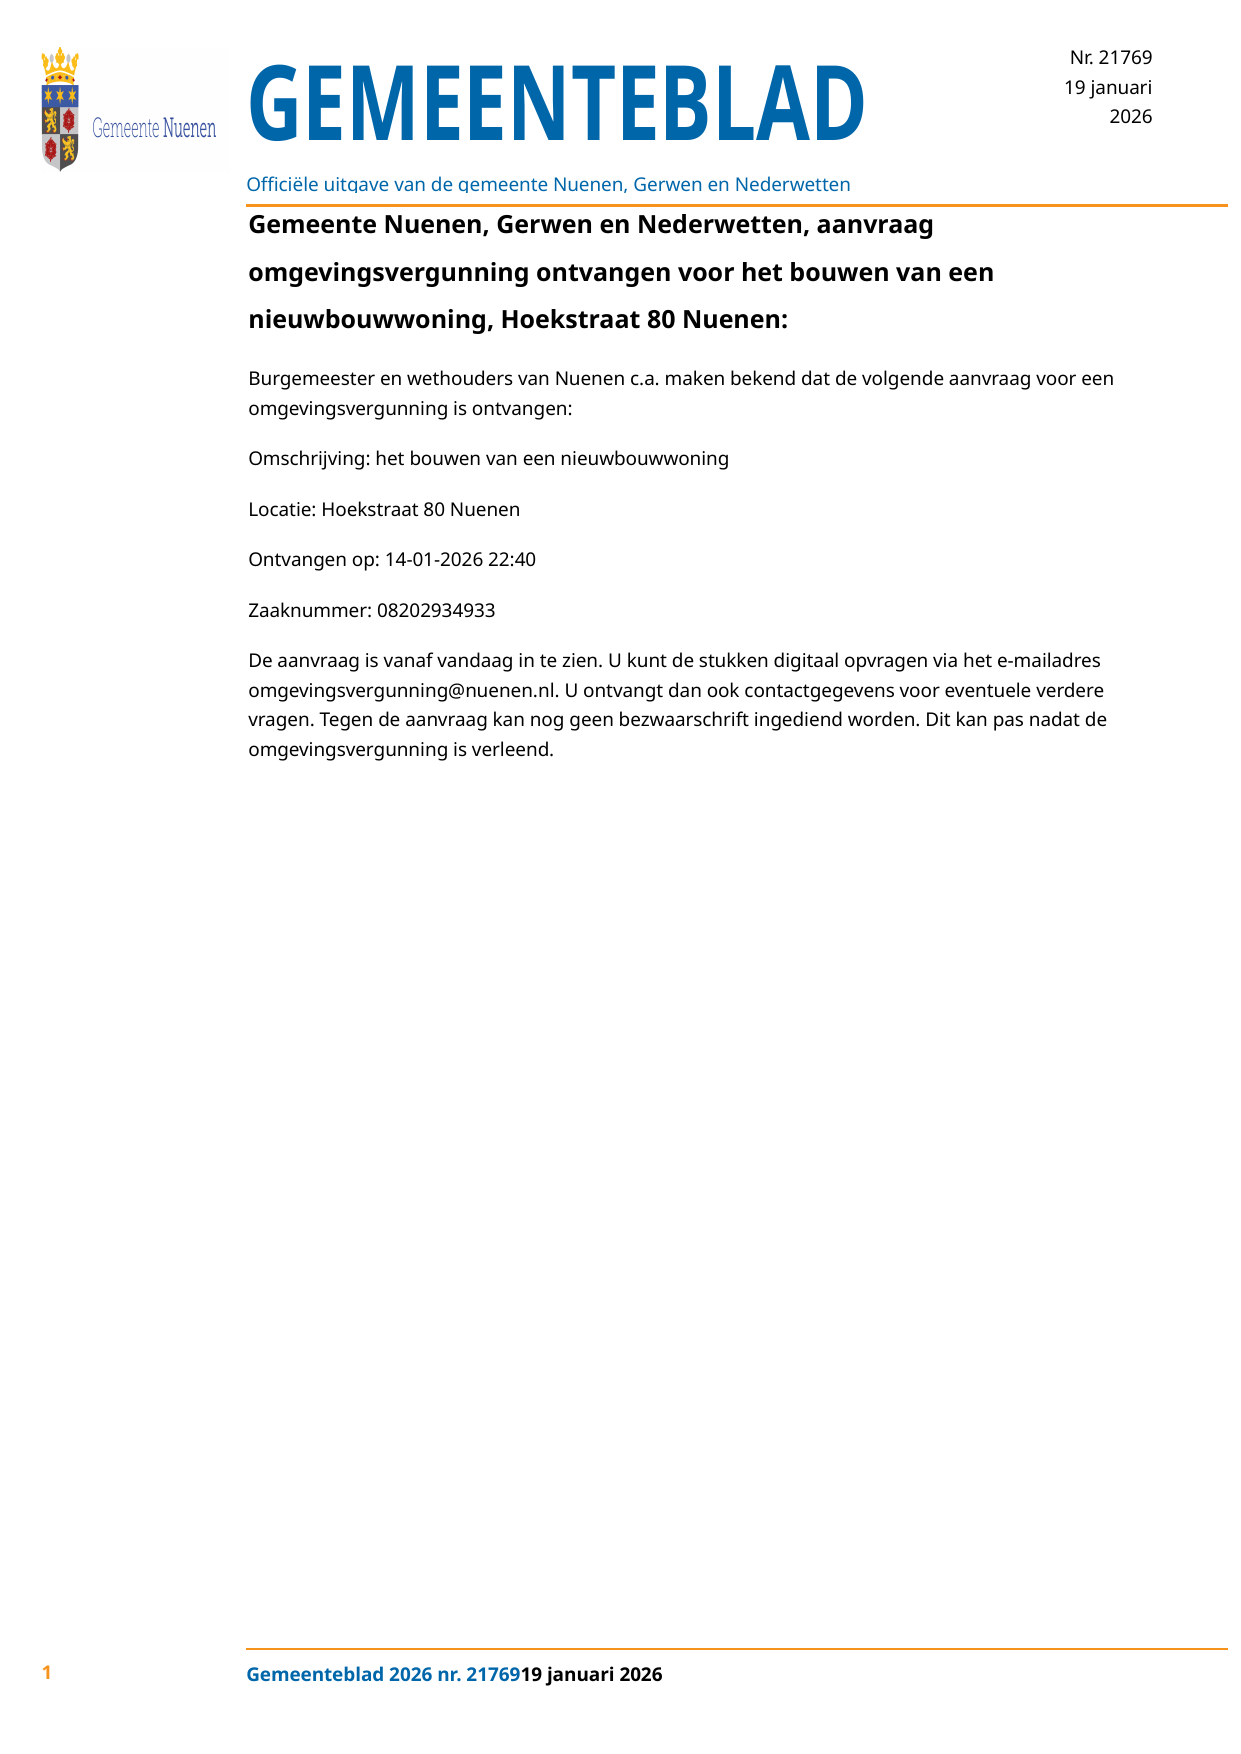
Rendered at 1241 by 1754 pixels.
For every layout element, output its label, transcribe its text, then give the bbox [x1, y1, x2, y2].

text Gemeente Nuenen, Gerwen en Nederwetten, aanvraag omgevingsvergunning ontvangen voor het bouwen van een nieuwbouwwoning, Hoekstraat 80 Nuenen: [248, 207, 1152, 336]
text Zaaknummer: 08202934933 [248, 597, 1152, 622]
text De aanvraag is vanaf vandaag in te zien. U kunt de stukken digitaal opvragen via het e-mailadres omgevingsvergunning@nuenen.nl. U ontvangt dan ook contactgegevens voor eventuele verdere vragen. Tegen de aanvraag kan nog geen bezwaarschrift ingediend worden. Dit kan pas nadat de omgevingsvergunning is verleend. [248, 647, 1152, 762]
text Locatie: Hoekstraat 80 Nuenen [248, 496, 1152, 522]
picture [41, 47, 231, 172]
text Omschrijving: het bouwen van een nieuwbouwwoning [248, 446, 1152, 471]
text Ontvangen op: 14-01-2026 22:40 [248, 546, 1152, 572]
text Burgemeester en wethouders van Nuenen c.a. maken bekend dat de volgende aanvraag voor een omgevingsvergunning is ontvangen: [248, 366, 1152, 421]
